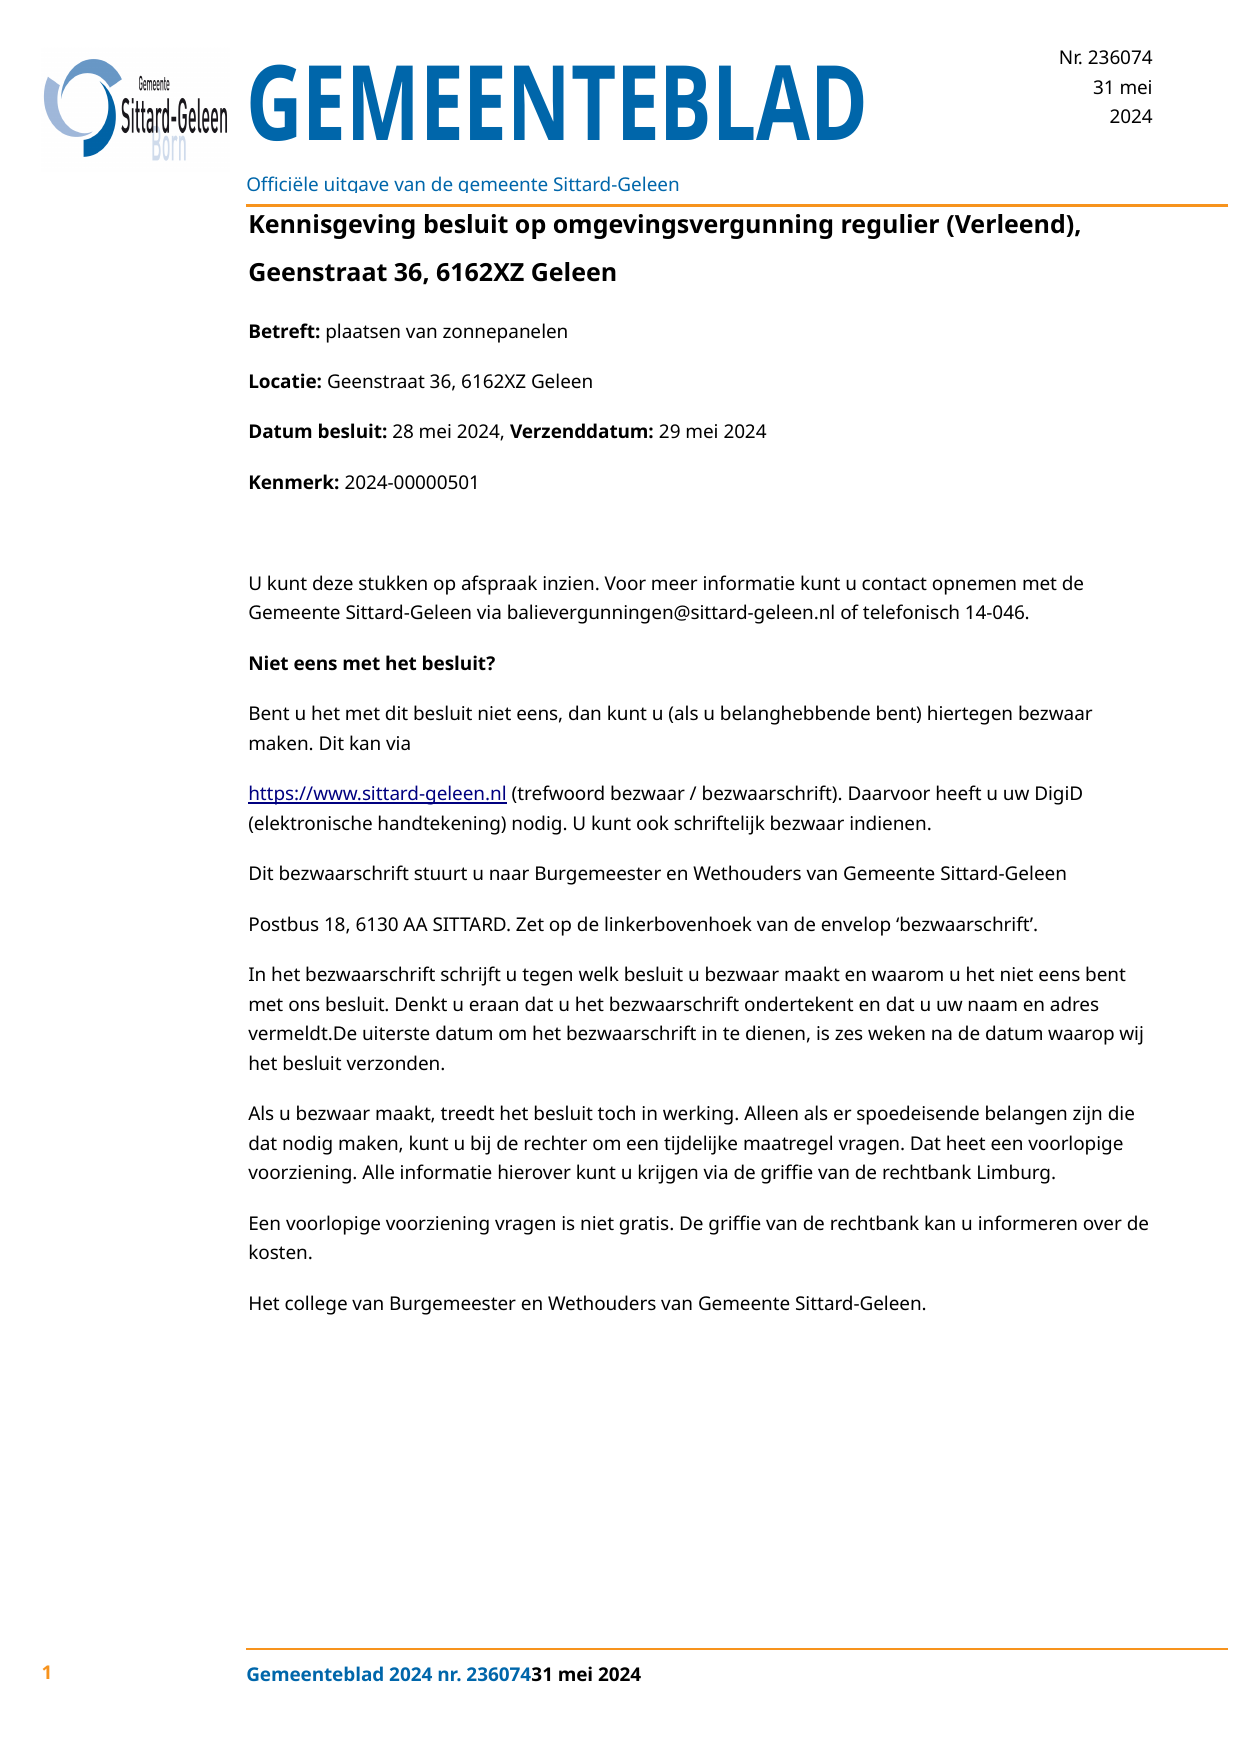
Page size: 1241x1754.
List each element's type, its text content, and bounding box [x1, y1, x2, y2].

text https://www.sittard-geleen.nl (trefwoord bezwaar / bezwaarschrift). Daarvoor heeft u uw DigiD (elektronische handtekening) nodig. U kunt ook schriftelijk bezwaar indienen. [248, 780, 1152, 836]
text Locatie: Geenstraat 36, 6162XZ Geleen [248, 368, 1152, 394]
text Kennisgeving besluit op omgevingsvergunning regulier (Verleend), Geenstraat 36, 6162XZ Geleen [248, 207, 1152, 288]
text Niet eens met het besluit? [248, 650, 1152, 676]
text Betreft: plaatsen van zonnepanelen [248, 318, 1152, 344]
text Bent u het met dit besluit niet eens, dan kunt u (als u belanghebbende bent) hiertegen bezwaar maken. Dit kan via [248, 700, 1152, 756]
text Het college van Burgemeester en Wethouders van Gemeente Sittard-Geleen. [248, 1290, 1152, 1316]
text Als u bezwaar maakt, treedt het besluit toch in werking. Alleen als er spoedeisende belangen zijn die dat nodig maken, kunt u bij de rechter om een tijdelijke maatregel vragen. Dat heet een voorlopige voorziening. Alle informatie hierover kunt u krijgen via de griffie van de rechtbank Limburg. [248, 1100, 1152, 1185]
text U kunt deze stukken op afspraak inzien. Voor meer informatie kunt u contact opnemen met de Gemeente Sittard-Geleen via balievergunningen@sittard-geleen.nl of telefonisch 14-046. [248, 570, 1152, 625]
text Een voorlopige voorziening vragen is niet gratis. De griffie van de rechtbank kan u informeren over de kosten. [248, 1210, 1152, 1265]
text Kenmerk: 2024-00000501 [248, 469, 1152, 495]
picture [41, 47, 231, 172]
text Postbus 18, 6130 AA SITTARD. Zet op de linkerbovenhoek van de envelop ‘bezwaarschrift’. [248, 911, 1152, 937]
text Dit bezwaarschrift stuurt u naar Burgemeester en Wethouders van Gemeente Sittard-Geleen [248, 860, 1152, 886]
text Datum besluit: 28 mei 2024, Verzenddatum: 29 mei 2024 [248, 419, 1152, 444]
text In het bezwaarschrift schrijft u tegen welk besluit u bezwaar maakt en waarom u het niet eens bent met ons besluit. Denkt u eraan dat u het bezwaarschrift ondertekent en dat u uw naam en adres vermeldt.De uiterste datum om het bezwaarschrift in te dienen, is zes weken na de datum waarop wij het besluit verzonden. [248, 961, 1152, 1076]
